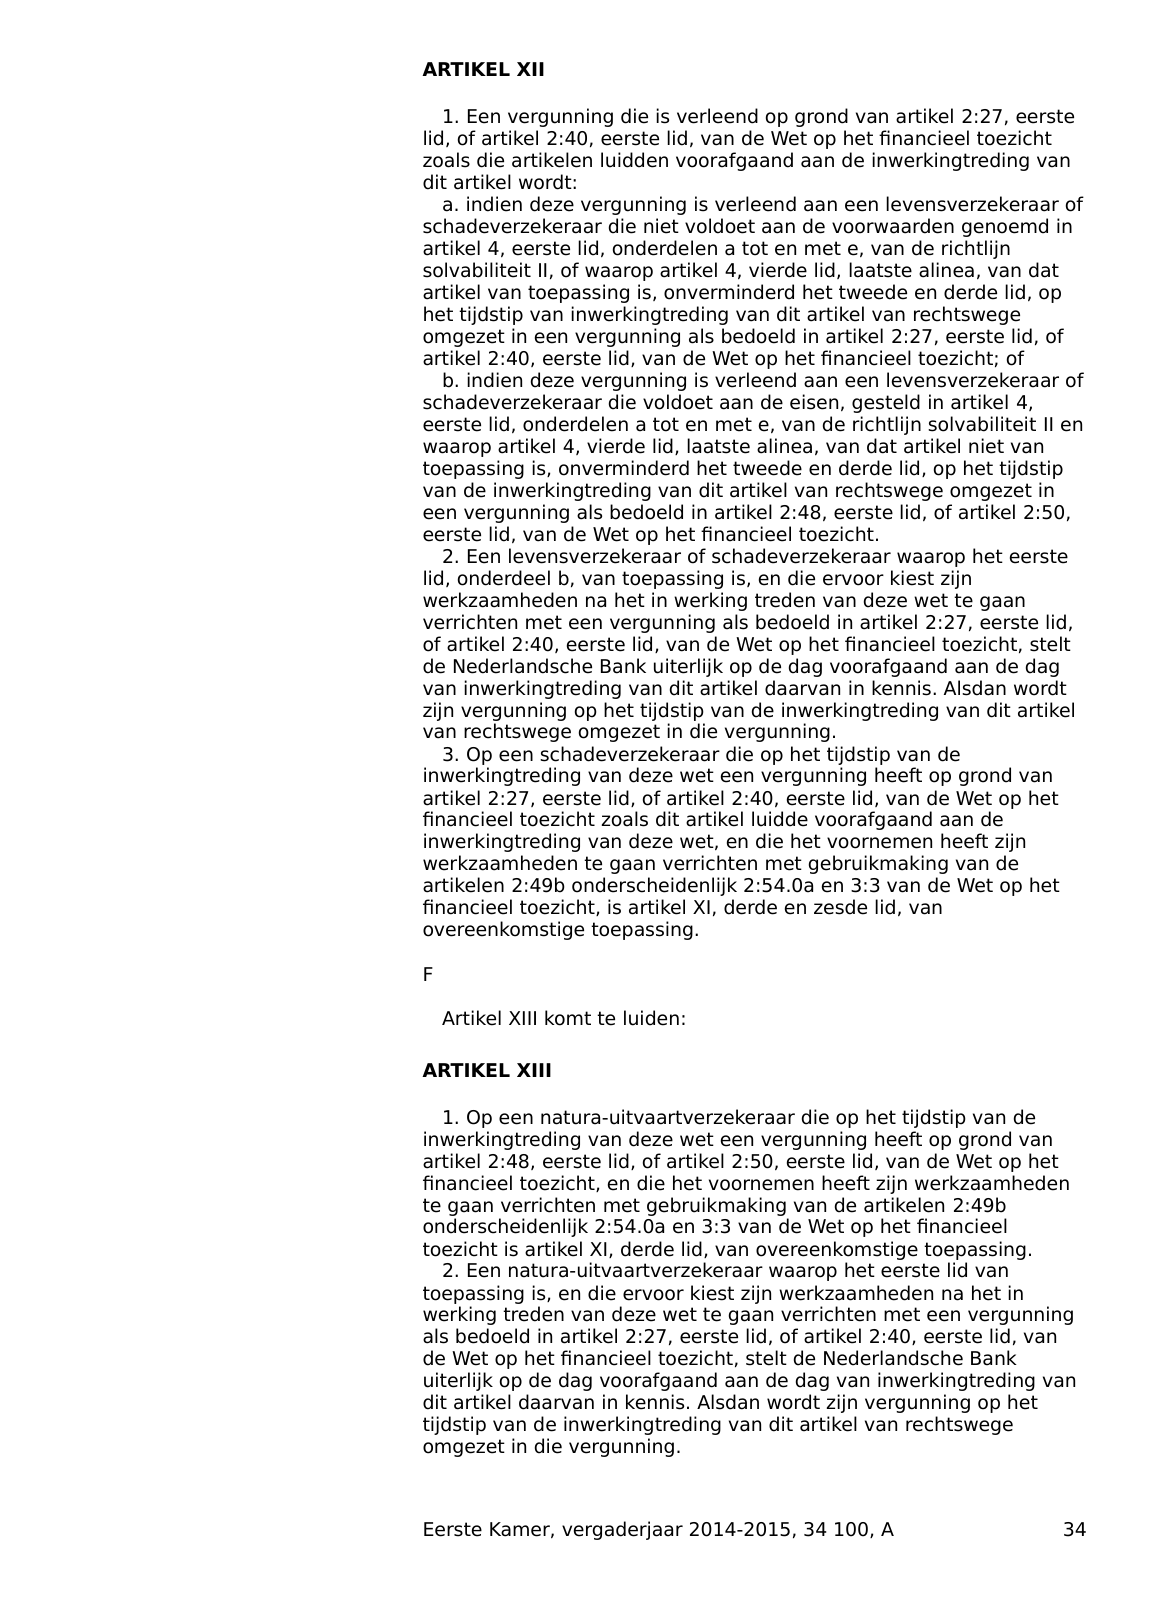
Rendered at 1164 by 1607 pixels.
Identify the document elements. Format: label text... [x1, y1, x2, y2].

text 1. Een vergunning die is verleend op grond van artikel 2:27, eerste lid, of artikel 2:40, eerste lid, van de Wet op het financieel toezicht zoals die artikelen luidden voorafgaand aan de inwerkingtreding van dit artikel wordt: [422, 106, 1087, 194]
text 2. Een levensverzekeraar of schadeverzekeraar waarop het eerste lid, onderdeel b, van toepassing is, en die ervoor kiest zijn werkzaamheden na het in werking treden van deze wet te gaan verrichten met een vergunning als bedoeld in artikel 2:27, eerste lid, of artikel 2:40, eerste lid, van de Wet op het financieel toezicht, stelt de Nederlandsche Bank uiterlijk op de dag voorafgaand aan de dag van inwerkingtreding van dit artikel daarvan in kennis. Alsdan wordt zijn vergunning op het tijdstip van de inwerkingtreding van dit artikel van rechtswege omgezet in die vergunning. [422, 546, 1087, 743]
subtitle ARTIKEL XIII [422, 1059, 1087, 1082]
text b. indien deze vergunning is verleend aan een levensverzekeraar of schadeverzekeraar die voldoet aan de eisen, gesteld in artikel 4, eerste lid, onderdelen a tot en met e, van de richtlijn solvabiliteit II en waarop artikel 4, vierde lid, laatste alinea, van dat artikel niet van toepassing is, onverminderd het tweede en derde lid, op het tijdstip van de inwerkingtreding van dit artikel van rechtswege omgezet in een vergunning als bedoeld in artikel 2:48, eerste lid, of artikel 2:50, eerste lid, van de Wet op het financieel toezicht. [422, 370, 1087, 546]
text 1. Op een natura-uitvaartverzekeraar die op het tijdstip van de inwerkingtreding van deze wet een vergunning heeft op grond van artikel 2:48, eerste lid, of artikel 2:50, eerste lid, van de Wet op het financieel toezicht, en die het voornemen heeft zijn werkzaamheden te gaan verrichten met gebruikmaking van de artikelen 2:49b onderscheidenlijk 2:54.0a en 3:3 van de Wet op het financieel toezicht is artikel XI, derde lid, van overeenkomstige toepassing. [422, 1107, 1087, 1260]
text 3. Op een schadeverzekeraar die op het tijdstip van de inwerkingtreding van deze wet een vergunning heeft op grond van artikel 2:27, eerste lid, of artikel 2:40, eerste lid, van de Wet op het financieel toezicht zoals dit artikel luidde voorafgaand aan de inwerkingtreding van deze wet, en die het voornemen heeft zijn werkzaamheden te gaan verrichten met gebruikmaking van de artikelen 2:49b onderscheidenlijk 2:54.0a en 3:3 van de Wet op het financieel toezicht, is artikel XI, derde en zesde lid, van overeenkomstige toepassing. [422, 743, 1087, 941]
subtitle ARTIKEL XII [422, 59, 1087, 81]
text a. indien deze vergunning is verleend aan een levensverzekeraar of schadeverzekeraar die niet voldoet aan de voorwaarden genoemd in artikel 4, eerste lid, onderdelen a tot en met e, van de richtlijn solvabiliteit II, of waarop artikel 4, vierde lid, laatste alinea, van dat artikel van toepassing is, onverminderd het tweede en derde lid, op het tijdstip van inwerkingtreding van dit artikel van rechtswege omgezet in een vergunning als bedoeld in artikel 2:27, eerste lid, of artikel 2:40, eerste lid, van de Wet op het financieel toezicht; of [422, 194, 1087, 370]
text 2. Een natura-uitvaartverzekeraar waarop het eerste lid van toepassing is, en die ervoor kiest zijn werkzaamheden na het in werking treden van deze wet te gaan verrichten met een vergunning als bedoeld in artikel 2:27, eerste lid, of artikel 2:40, eerste lid, van de Wet op het financieel toezicht, stelt de Nederlandsche Bank uiterlijk op de dag voorafgaand aan de dag van inwerkingtreding van dit artikel daarvan in kennis. Alsdan wordt zijn vergunning op het tijdstip van de inwerkingtreding van dit artikel van rechtswege omgezet in die vergunning. [422, 1260, 1087, 1458]
text F [422, 963, 1087, 985]
text Artikel XIII komt te luiden: [422, 1008, 1087, 1029]
